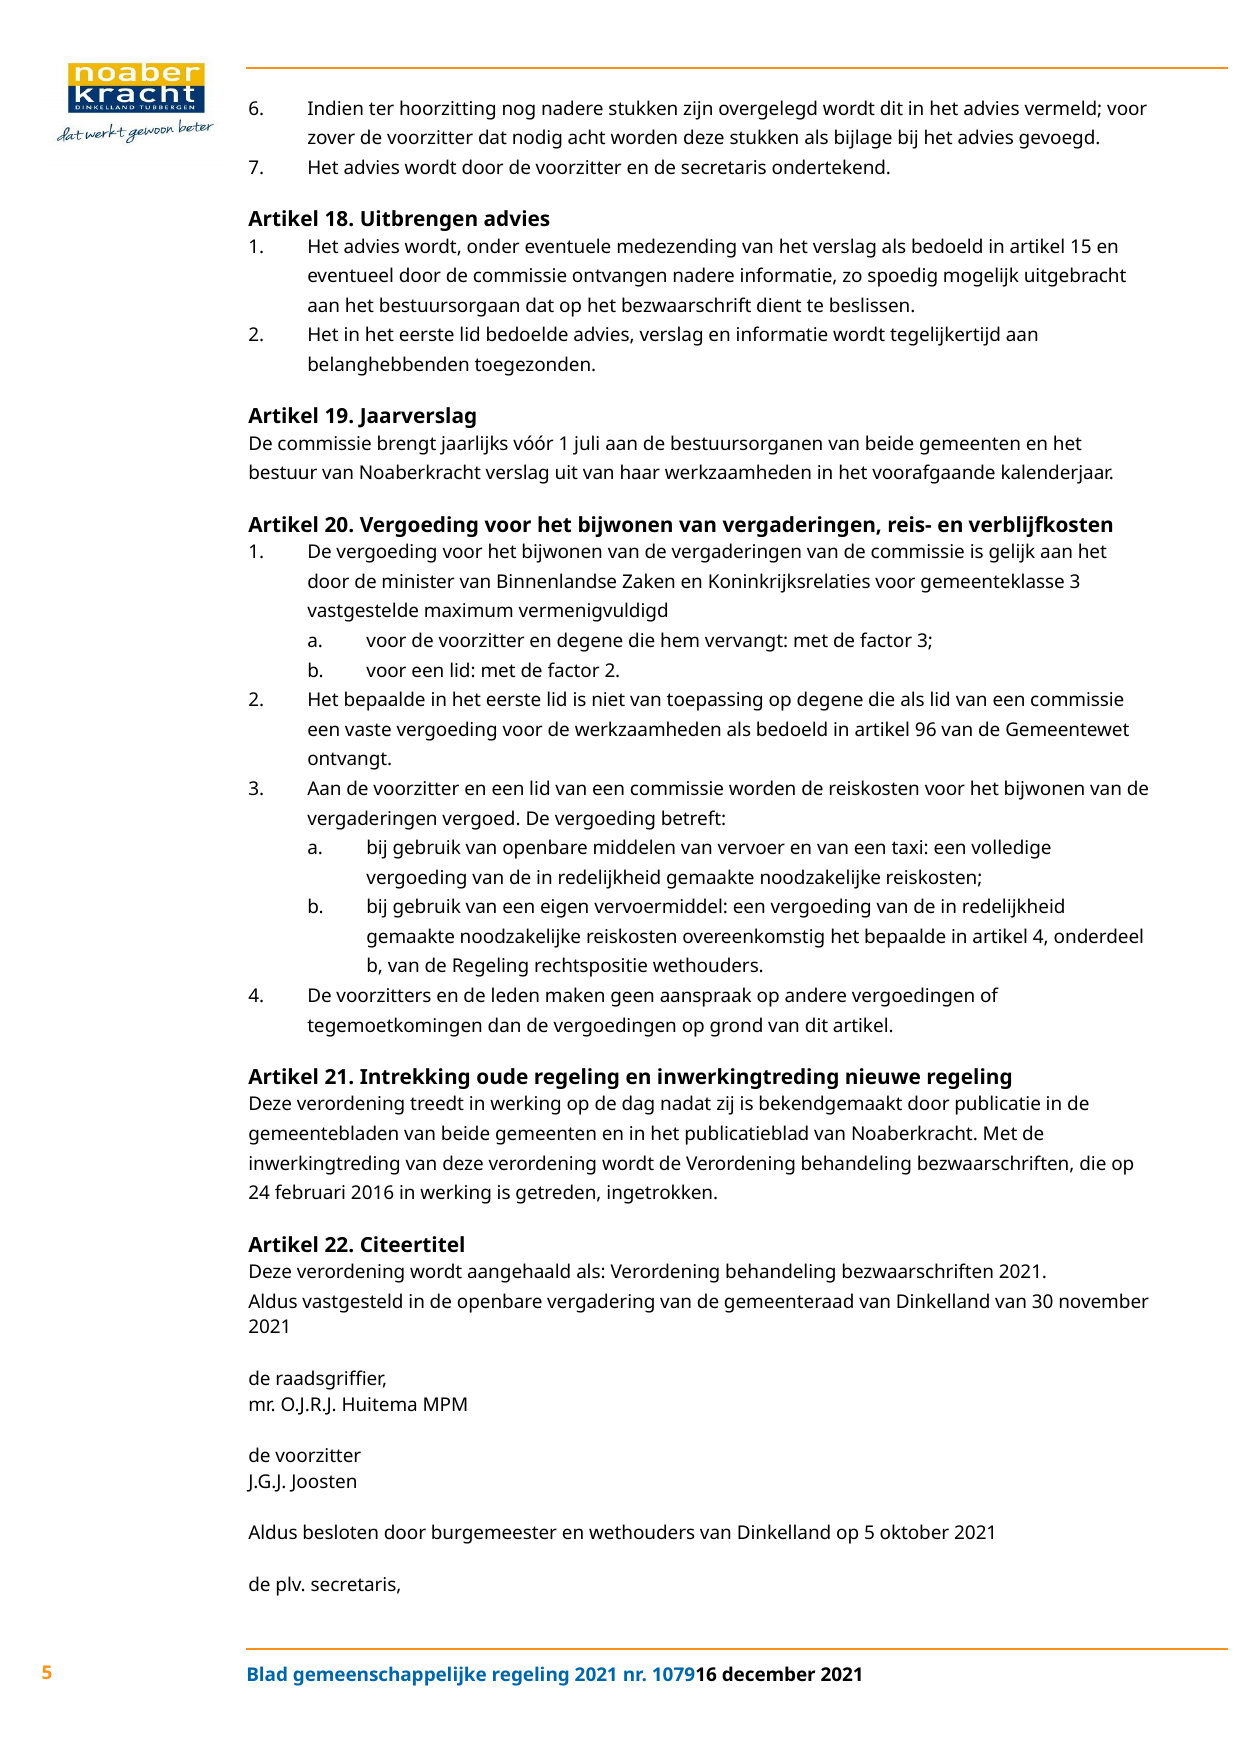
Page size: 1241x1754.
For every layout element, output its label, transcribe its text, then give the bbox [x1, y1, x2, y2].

list Het advies wordt, onder eventuele medezending van het verslag als bedoeld in artikel 15 en eventueel door de commissie ontvangen nadere informatie, zo spoedig mogelijk uitgebracht aan het bestuursorgaan dat op het bezwaarschrift dient te beslissen. [248, 233, 1152, 318]
text de plv. secretaris, [248, 1571, 1152, 1597]
text J.G.J. Joosten [248, 1468, 1152, 1494]
list Het advies wordt door de voorzitter en de secretaris ondertekend. [248, 154, 1152, 180]
text mr. O.J.R.J. Huitema MPM [248, 1391, 1152, 1416]
list Het bepaalde in het eerste lid is niet van toepassing op degene die als lid van een commissie een vaste vergoeding voor de werkzaamheden als bedoeld in artikel 96 van de Gemeentewet ontvangt. [248, 686, 1152, 771]
text de voorzitter [248, 1442, 1152, 1468]
text Deze verordening treedt in werking op de dag nadat zij is bekendgemaakt door publicatie in de gemeentebladen van beide gemeenten en in het publicatieblad van Noaberkracht. Met de inwerkingtreding van deze verordening wordt de Verordening behandeling bezwaarschriften, die op 24 februari 2016 in werking is getreden, ingetrokken. [248, 1091, 1152, 1205]
list voor de voorzitter en degene die hem vervangt: met de factor 3; [307, 627, 1152, 653]
text De commissie brengt jaarlijks vóór 1 juli aan de bestuursorganen van beide gemeenten en het bestuur van Noaberkracht verslag uit van haar werkzaamheden in het voorafgaande kalenderjaar. [248, 430, 1152, 485]
list bij gebruik van openbare middelen van vervoer en van een taxi: een volledige vergoeding van de in redelijkheid gemaakte noodzakelijke reiskosten; [307, 834, 1152, 889]
text Aldus besloten door burgemeester en wethouders van Dinkelland op 5 oktober 2021 [248, 1519, 1152, 1545]
text Artikel 19. Jaarverslag [248, 402, 1152, 430]
picture [41, 47, 231, 172]
text Artikel 18. Uitbrengen advies [248, 204, 1152, 233]
text Artikel 22. Citeertitel [248, 1230, 1152, 1258]
text Aldus vastgesteld in de openbare vergadering van de gemeenteraad van Dinkelland van 30 november 2021 [248, 1288, 1152, 1339]
text Artikel 20. Vergoeding voor het bijwonen van vergaderingen, reis- en verblijfkosten [248, 510, 1152, 538]
text Artikel 21. Intrekking oude regeling en inwerkingtreding nieuwe regeling [248, 1062, 1152, 1091]
list voor een lid: met de factor 2. [307, 657, 1152, 682]
list Het in het eerste lid bedoelde advies, verslag en informatie wordt tegelijkertijd aan belanghebbenden toegezonden. [248, 322, 1152, 377]
list Aan de voorzitter en een lid van een commissie worden de reiskosten voor het bijwonen van de vergaderingen vergoed. De vergoeding betreft: [248, 775, 1152, 830]
list De vergoeding voor het bijwonen van de vergaderingen van de commissie is gelijk aan het door de minister van Binnenlandse Zaken en Koninkrijksrelaties voor gemeenteklasse 3 vastgestelde maximum vermenigvuldigd [248, 538, 1152, 623]
list Indien ter hoorzitting nog nadere stukken zijn overgelegd wordt dit in het advies vermeld; voor zover de voorzitter dat nodig acht worden deze stukken als bijlage bij het advies gevoegd. [248, 95, 1152, 150]
list De voorzitters en de leden maken geen aanspraak op andere vergoedingen of tegemoetkomingen dan de vergoedingen op grond van dit artikel. [248, 982, 1152, 1037]
list bij gebruik van een eigen vervoermiddel: een vergoeding van de in redelijkheid gemaakte noodzakelijke reiskosten overeenkomstig het bepaalde in artikel 4, onderdeel b, van de Regeling rechtspositie wethouders. [307, 893, 1152, 978]
text Deze verordening wordt aangehaald als: Verordening behandeling bezwaarschriften 2021. [248, 1258, 1152, 1284]
text de raadsgriffier, [248, 1365, 1152, 1391]
